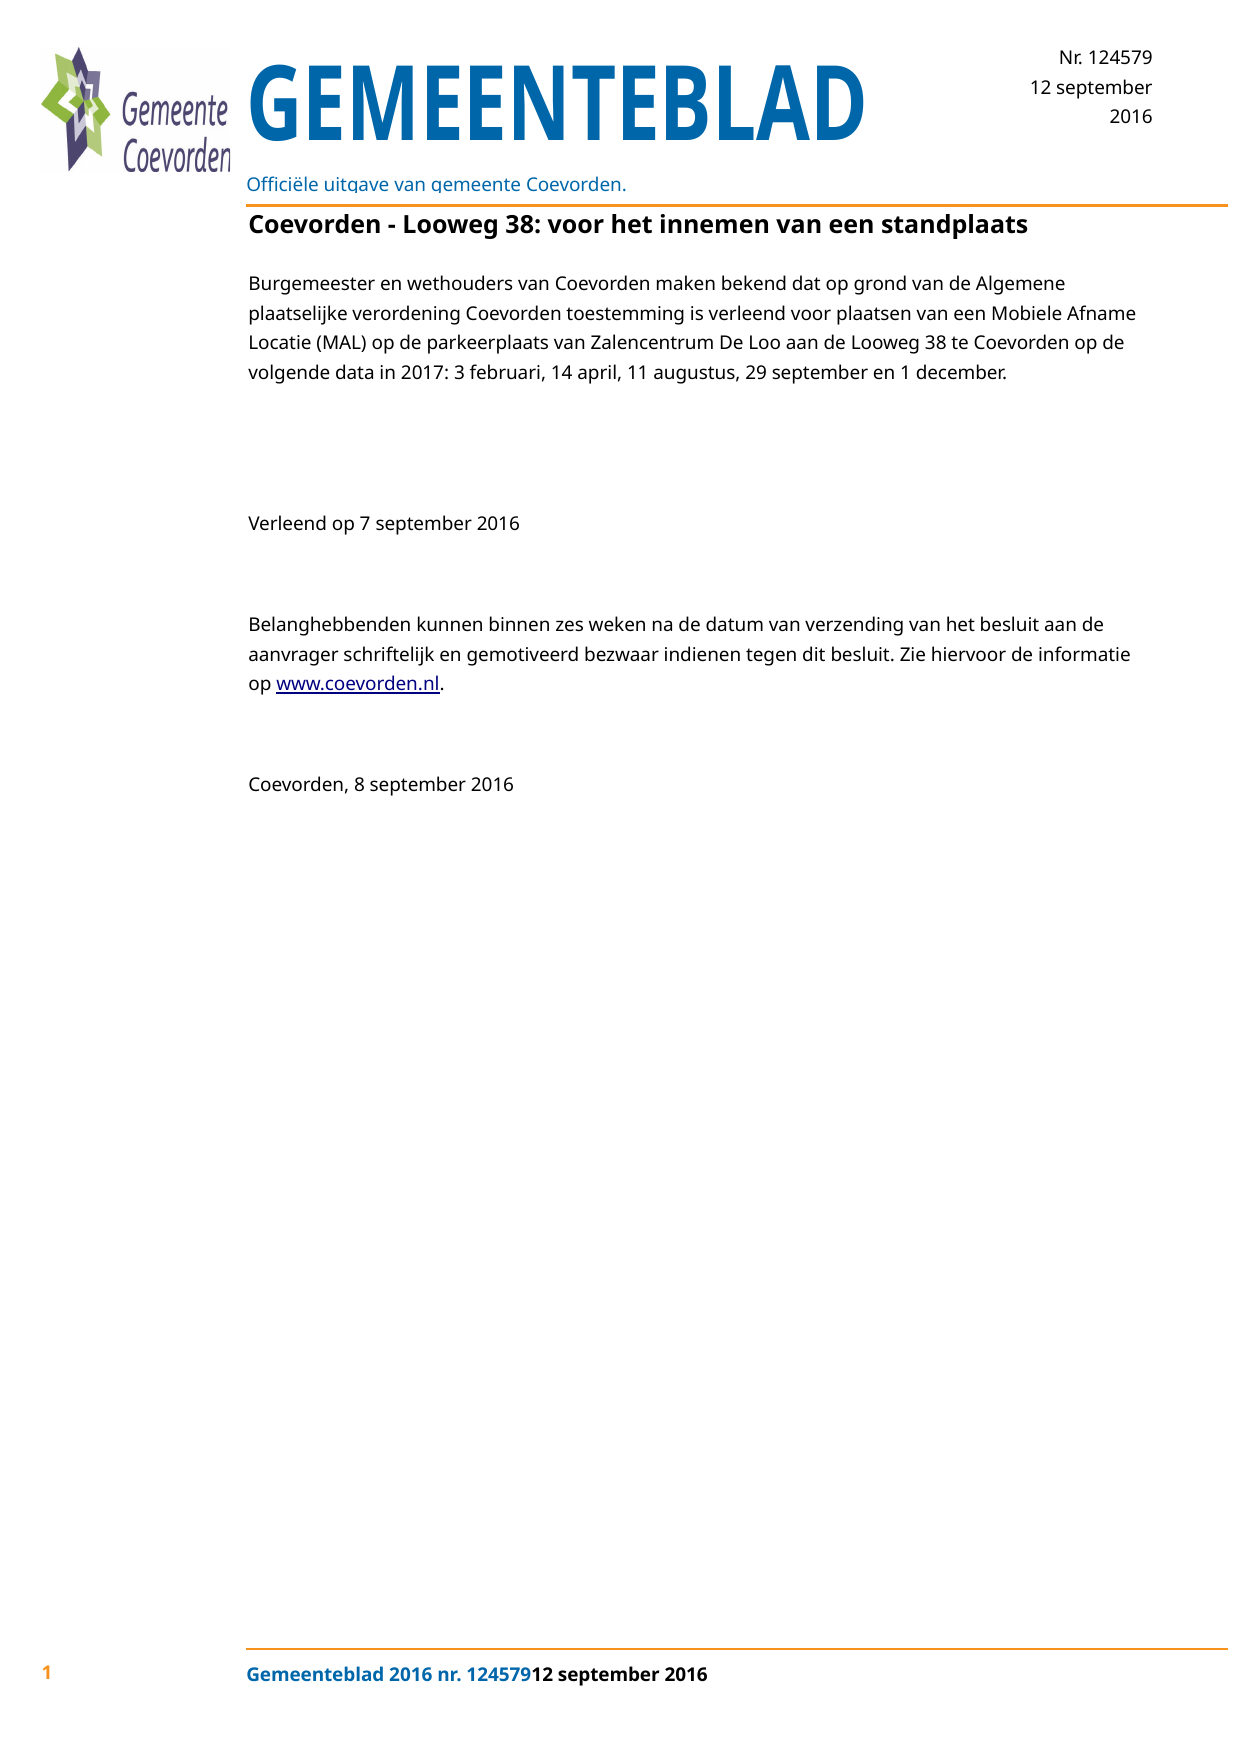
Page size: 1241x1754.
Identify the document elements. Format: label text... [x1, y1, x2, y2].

text Coevorden - Looweg 38: voor het innemen van een standplaats [248, 207, 1152, 241]
picture [41, 47, 231, 172]
text Coevorden, 8 september 2016 [248, 771, 1152, 797]
text Verleend op 7 september 2016 [248, 510, 1152, 536]
text Burgemeester en wethouders van Coevorden maken bekend dat op grond van de Algemene plaatselijke verordening Coevorden toestemming is verleend voor plaatsen van een Mobiele Afname Locatie (MAL) op de parkeerplaats van Zalencentrum De Loo aan de Looweg 38 te Coevorden op de volgende data in 2017: 3 februari, 14 april, 11 augustus, 29 september en 1 december. [248, 270, 1152, 385]
text Belanghebbenden kunnen binnen zes weken na de datum van verzending van het besluit aan de aanvrager schriftelijk en gemotiveerd bezwaar indienen tegen dit besluit. Zie hiervoor de informatie op www.coevorden.nl. [248, 611, 1152, 696]
